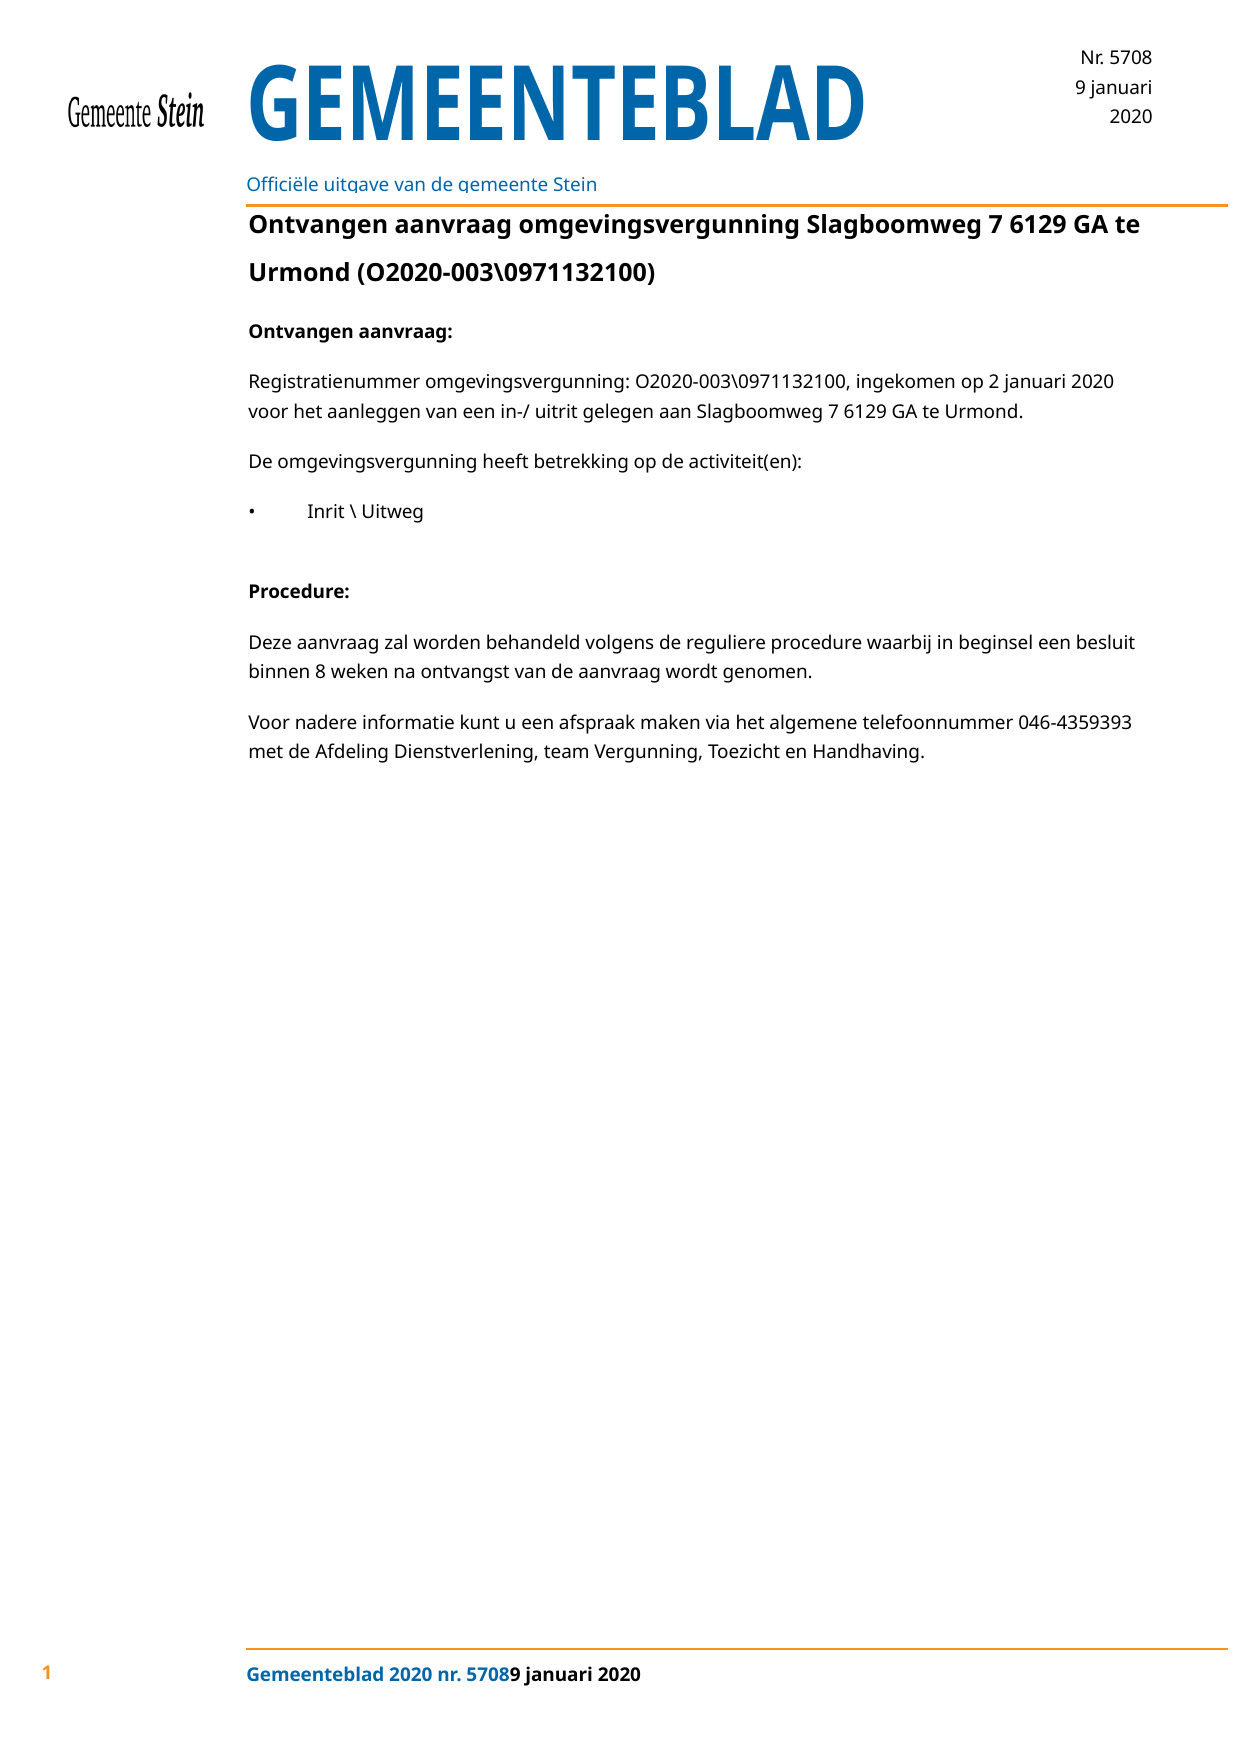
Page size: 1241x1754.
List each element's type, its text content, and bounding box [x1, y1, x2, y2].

text Ontvangen aanvraag: [248, 318, 1152, 344]
picture [41, 47, 231, 172]
text De omgevingsvergunning heeft betrekking op de activiteit(en): [248, 448, 1152, 474]
text Ontvangen aanvraag omgevingsvergunning Slagboomweg 7 6129 GA te Urmond (O2020-003\0971132100) [248, 207, 1152, 288]
text Deze aanvraag zal worden behandeld volgens de reguliere procedure waarbij in beginsel een besluit binnen 8 weken na ontvangst van de aanvraag wordt genomen. [248, 629, 1152, 684]
text Procedure: [248, 579, 1152, 604]
text Registratienummer omgevingsvergunning: O2020-003\0971132100, ingekomen op 2 januari 2020 voor het aanleggen van een in-/ uitrit gelegen aan Slagboomweg 7 6129 GA te Urmond. [248, 368, 1152, 424]
list Inrit \ Uitweg [248, 499, 1152, 524]
text Voor nadere informatie kunt u een afspraak maken via het algemene telefoonnummer 046-4359393 met de Afdeling Dienstverlening, team Vergunning, Toezicht en Handhaving. [248, 709, 1152, 764]
